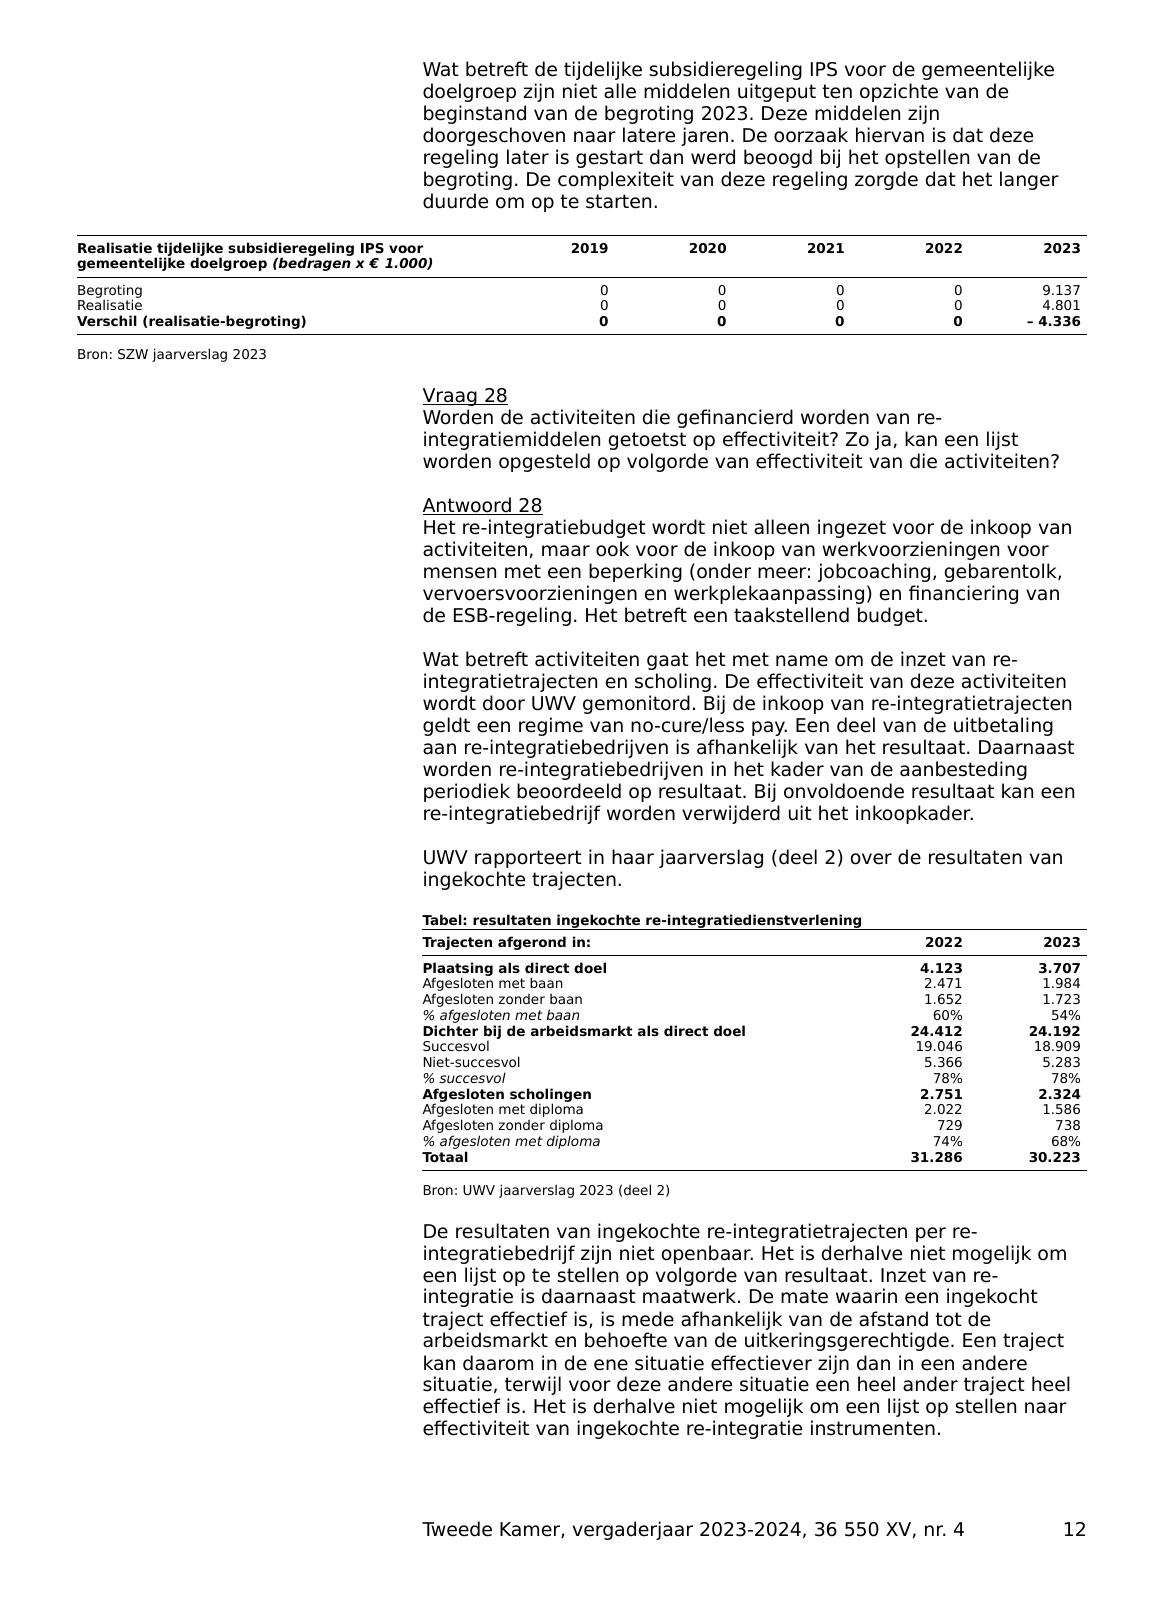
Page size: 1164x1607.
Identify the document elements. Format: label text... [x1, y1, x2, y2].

table_cell 1.984 [969, 976, 1087, 992]
table_header 2022 [850, 236, 968, 277]
table_cell 2.022 [850, 1102, 968, 1118]
text Het re-integratiebudget wordt niet alleen ingezet voor de inkoop van activiteiten, maar ook voor de inkoop van werkvoorzieningen voor mensen met een beperking (onder meer: jobcoaching, gebarentolk, vervoersvoorzieningen en werkplekaanpassing) en financiering van de ESB-regeling. Het betreft een taakstellend budget. [422, 517, 1087, 627]
table_cell % afgesloten met baan [422, 1008, 850, 1023]
table_cell 0 [496, 298, 614, 314]
table_cell 2.751 [850, 1086, 968, 1102]
table_cell Bron: UWV jaarverslag 2023 (deel 2) [422, 1171, 1087, 1198]
table_cell 2.324 [969, 1086, 1087, 1102]
table_cell 54% [969, 1008, 1087, 1023]
table_cell Begroting [77, 278, 496, 298]
table_cell 1.652 [850, 992, 968, 1008]
table_cell Dichter bij de arbeidsmarkt als direct doel [422, 1024, 850, 1039]
table_cell Succesvol [422, 1039, 850, 1055]
table_cell 18.909 [969, 1039, 1087, 1055]
text Wat betreft de tijdelijke subsidieregeling IPS voor de gemeentelijke doelgroep zijn niet alle middelen uitgeput ten opzichte van de beginstand van de begroting 2023. Deze middelen zijn doorgeschoven naar latere jaren. De oorzaak hiervan is dat deze regeling later is gestart dan werd beoogd bij het opstellen van de begroting. De complexiteit van deze regeling zorgde dat het langer duurde om op te starten. [422, 59, 1087, 213]
table_header 2019 [496, 236, 614, 277]
table_cell 0 [496, 278, 614, 298]
text UWV rapporteert in haar jaarverslag (deel 2) over de resultaten van ingekochte trajecten. [422, 847, 1087, 891]
table_cell 0 [850, 314, 968, 334]
table_cell 4.801 [969, 298, 1087, 314]
table_cell Afgesloten zonder baan [422, 992, 850, 1008]
text Worden de activiteiten die gefinancierd worden van re-integratiemiddelen getoetst op effectiviteit? Zo ja, kan een lijst worden opgesteld op volgorde van effectiviteit van die activiteiten? [422, 407, 1087, 473]
table_cell 0 [614, 298, 732, 314]
table_cell Trajecten afgerond in: [422, 930, 850, 955]
table_cell Afgesloten met baan [422, 976, 850, 992]
table_cell Afgesloten scholingen [422, 1086, 850, 1102]
table_cell 0 [614, 314, 732, 334]
table_cell 4.123 [850, 956, 968, 976]
table_cell 729 [850, 1118, 968, 1134]
table_cell 19.046 [850, 1039, 968, 1055]
table_cell Bron: SZW jaarverslag 2023 [77, 335, 1087, 363]
table_cell % succesvol [422, 1071, 850, 1086]
table_cell 30.223 [969, 1149, 1087, 1170]
table_cell Verschil (realisatie-begroting) [77, 314, 496, 334]
table_cell % afgesloten met diploma [422, 1134, 850, 1149]
table_cell 5.366 [850, 1055, 968, 1071]
table_cell 2022 [850, 930, 968, 955]
text Wat betreft activiteiten gaat het met name om de inzet van re-integratietrajecten en scholing. De effectiviteit van deze activiteiten wordt door UWV gemonitord. Bij de inkoop van re-integratietrajecten geldt een regime van no-cure/less pay. Een deel van de uitbetaling aan re-integratiebedrijven is afhankelijk van het resultaat. Daarnaast worden re-integratiebedrijven in het kader van de aanbesteding periodiek beoordeeld op resultaat. Bij onvoldoende resultaat kan een re-integratiebedrijf worden verwijderd uit het inkoopkader. [422, 649, 1087, 825]
table_cell 1.723 [969, 992, 1087, 1008]
table_cell 738 [969, 1118, 1087, 1134]
table_header 2020 [614, 236, 732, 277]
table_cell Realisatie [77, 298, 496, 314]
table_cell 0 [614, 278, 732, 298]
table_header Tabel: resultaten ingekochte re-integratiedienstverlening [422, 913, 1087, 929]
table_cell Plaatsing als direct doel [422, 956, 850, 976]
table_cell 1.586 [969, 1102, 1087, 1118]
table_cell 31.286 [850, 1149, 968, 1170]
text De resultaten van ingekochte re-integratietrajecten per re-integratiebedrijf zijn niet openbaar. Het is derhalve niet mogelijk om een lijst op te stellen op volgorde van resultaat. Inzet van re-integratie is daarnaast maatwerk. De mate waarin een ingekocht traject effectief is, is mede afhankelijk van de afstand tot de arbeidsmarkt en behoefte van de uitkeringsgerechtigde. Een traject kan daarom in de ene situatie effectiever zijn dan in een andere situatie, terwijl voor deze andere situatie een heel ander traject heel effectief is. Het is derhalve niet mogelijk om een lijst op stellen naar effectiviteit van ingekochte re-integratie instrumenten. [422, 1221, 1087, 1440]
table_cell 9.137 [969, 278, 1087, 298]
table_cell Niet-succesvol [422, 1055, 850, 1071]
table_cell 5.283 [969, 1055, 1087, 1071]
table_cell Afgesloten zonder diploma [422, 1118, 850, 1134]
table_cell 74% [850, 1134, 968, 1149]
table_header Realisatie tijdelijke subsidieregeling IPS voor gemeentelijke doelgroep (bedragen x € 1.000) [77, 236, 496, 277]
table_cell 24.412 [850, 1024, 968, 1039]
table_cell 3.707 [969, 956, 1087, 976]
table_header 2023 [969, 236, 1087, 277]
text Vraag 28 [422, 385, 1087, 407]
table_cell 78% [969, 1071, 1087, 1086]
table_cell 60% [850, 1008, 968, 1023]
table_cell 0 [496, 314, 614, 334]
table_cell 24.192 [969, 1024, 1087, 1039]
table_cell 0 [850, 298, 968, 314]
table_cell 0 [732, 278, 850, 298]
table_cell 0 [850, 278, 968, 298]
table_cell Afgesloten met diploma [422, 1102, 850, 1118]
text Antwoord 28 [422, 495, 1087, 517]
table_cell 2023 [969, 930, 1087, 955]
table_cell 68% [969, 1134, 1087, 1149]
table_cell – 4.336 [969, 314, 1087, 334]
table_cell 2.471 [850, 976, 968, 992]
table_cell 0 [732, 298, 850, 314]
table_cell 0 [732, 314, 850, 334]
table_cell Totaal [422, 1149, 850, 1170]
table_cell 78% [850, 1071, 968, 1086]
table_header 2021 [732, 236, 850, 277]
